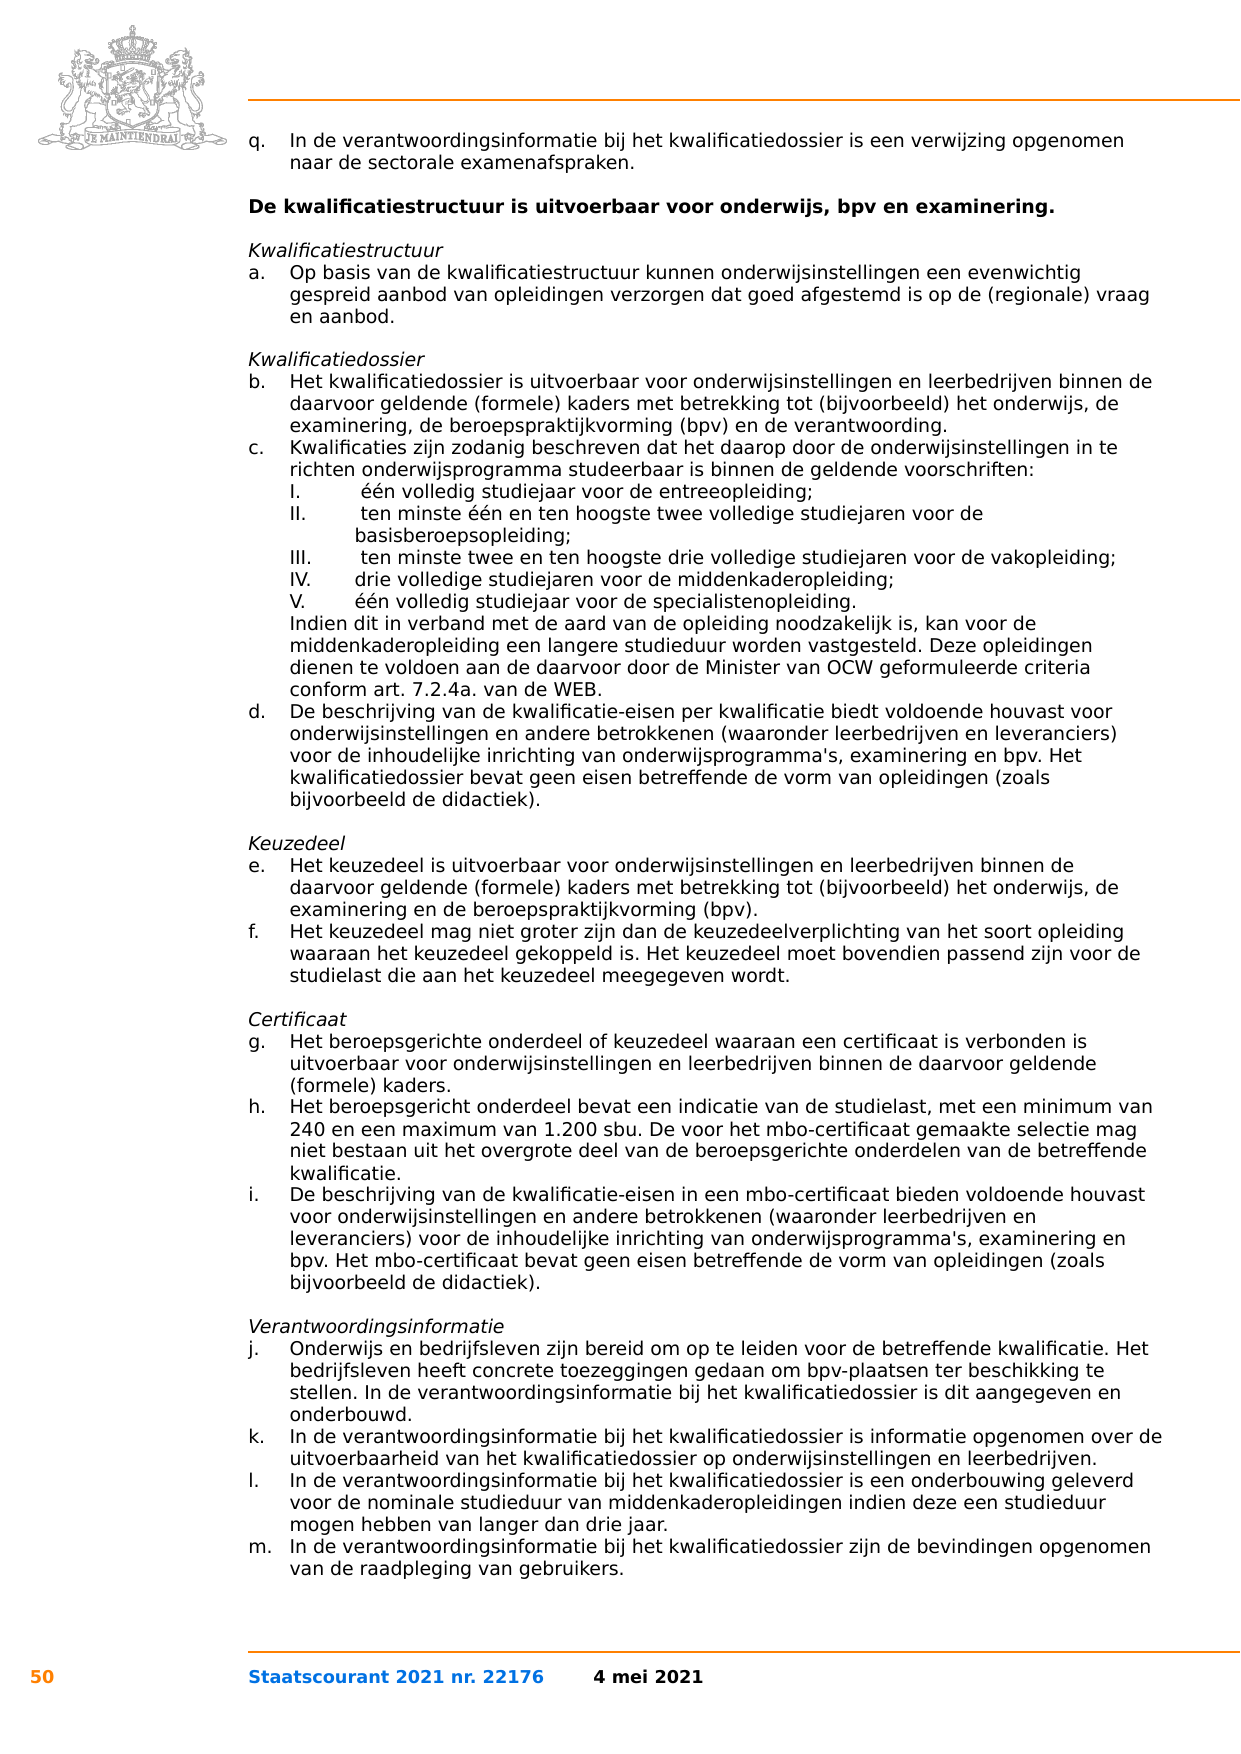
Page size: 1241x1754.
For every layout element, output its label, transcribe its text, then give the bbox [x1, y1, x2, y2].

text III. ten minste twee en ten hoogste drie volledige studiejaren voor de vakopleiding; [289, 547, 1163, 569]
text II. ten minste één en ten hoogste twee volledige studiejaren voor de basisberoepsopleiding; [289, 503, 1163, 547]
text m. In de verantwoordingsinformatie bij het kwalificatiedossier zijn de bevindingen opgenomen van de raadpleging van gebruikers. [248, 1536, 1163, 1580]
text V. één volledig studiejaar voor de specialistenopleiding. [289, 591, 1163, 613]
text h. Het beroepsgericht onderdeel bevat een indicatie van de studielast, met een minimum van 240 en een maximum van 1.200 sbu. De voor het mbo-certificaat gemaakte selectie mag niet bestaan uit het overgrote deel van de beroepsgerichte onderdelen van de betreffende kwalificatie. [248, 1096, 1163, 1184]
text Keuzedeel [248, 833, 1163, 855]
text a. Op basis van de kwalificatiestructuur kunnen onderwijsinstellingen een evenwichtig gespreid aanbod van opleidingen verzorgen dat goed afgestemd is op de (regionale) vraag en aanbod. [248, 262, 1163, 327]
text Indien dit in verband met de aard van de opleiding noodzakelijk is, kan voor de middenkaderopleiding een langere studieduur worden vastgesteld. Deze opleidingen dienen te voldoen aan de daarvoor door de Minister van OCW geformuleerde criteria conform art. 7.2.4a. van de WEB. [289, 613, 1163, 701]
text b. Het kwalificatiedossier is uitvoerbaar voor onderwijsinstellingen en leerbedrijven binnen de daarvoor geldende (formele) kaders met betrekking tot (bijvoorbeeld) het onderwijs, de examinering, de beroepspraktijkvorming (bpv) en de verantwoording. [248, 371, 1163, 437]
text I. één volledig studiejaar voor de entreeopleiding; [289, 481, 1163, 503]
text Kwalificatiestructuur [248, 239, 1163, 262]
text q. In de verantwoordingsinformatie bij het kwalificatiedossier is een verwijzing opgenomen naar de sectorale examenafspraken. [248, 130, 1163, 174]
picture [38, 25, 227, 150]
text Kwalificatiedossier [248, 349, 1163, 371]
text De kwalificatiestructuur is uitvoerbaar voor onderwijs, bpv en examinering. [248, 196, 1163, 218]
text Certificaat [248, 1008, 1163, 1031]
text j. Onderwijs en bedrijfsleven zijn bereid om op te leiden voor de betreffende kwalificatie. Het bedrijfsleven heeft concrete toezeggingen gedaan om bpv-plaatsen ter beschikking te stellen. In de verantwoordingsinformatie bij het kwalificatiedossier is dit aangegeven en onderbouwd. [248, 1338, 1163, 1426]
text i. De beschrijving van de kwalificatie-eisen in een mbo-certificaat bieden voldoende houvast voor onderwijsinstellingen en andere betrokkenen (waaronder leerbedrijven en leveranciers) voor de inhoudelijke inrichting van onderwijsprogramma's, examinering en bpv. Het mbo-certificaat bevat geen eisen betreffende de vorm van opleidingen (zoals bijvoorbeeld de didactiek). [248, 1184, 1163, 1294]
text d. De beschrijving van de kwalificatie-eisen per kwalificatie biedt voldoende houvast voor onderwijsinstellingen en andere betrokkenen (waaronder leerbedrijven en leveranciers) voor de inhoudelijke inrichting van onderwijsprogramma's, examinering en bpv. Het kwalificatiedossier bevat geen eisen betreffende de vorm van opleidingen (zoals bijvoorbeeld de didactiek). [248, 701, 1163, 811]
text g. Het beroepsgerichte onderdeel of keuzedeel waaraan een certificaat is verbonden is uitvoerbaar voor onderwijsinstellingen en leerbedrijven binnen de daarvoor geldende (formele) kaders. [248, 1031, 1163, 1096]
text f. Het keuzedeel mag niet groter zijn dan de keuzedeelverplichting van het soort opleiding waaraan het keuzedeel gekoppeld is. Het keuzedeel moet bovendien passend zijn voor de studielast die aan het keuzedeel meegegeven wordt. [248, 921, 1163, 987]
text e. Het keuzedeel is uitvoerbaar voor onderwijsinstellingen en leerbedrijven binnen de daarvoor geldende (formele) kaders met betrekking tot (bijvoorbeeld) het onderwijs, de examinering en de beroepspraktijkvorming (bpv). [248, 855, 1163, 921]
text l. In de verantwoordingsinformatie bij het kwalificatiedossier is een onderbouwing geleverd voor de nominale studieduur van middenkaderopleidingen indien deze een studieduur mogen hebben van langer dan drie jaar. [248, 1470, 1163, 1536]
text Verantwoordingsinformatie [248, 1316, 1163, 1338]
text k. In de verantwoordingsinformatie bij het kwalificatiedossier is informatie opgenomen over de uitvoerbaarheid van het kwalificatiedossier op onderwijsinstellingen en leerbedrijven. [248, 1426, 1163, 1470]
text IV. drie volledige studiejaren voor de middenkaderopleiding; [289, 569, 1163, 591]
text c. Kwalificaties zijn zodanig beschreven dat het daarop door de onderwijsinstellingen in te richten onderwijsprogramma studeerbaar is binnen de geldende voorschriften: [248, 437, 1163, 481]
